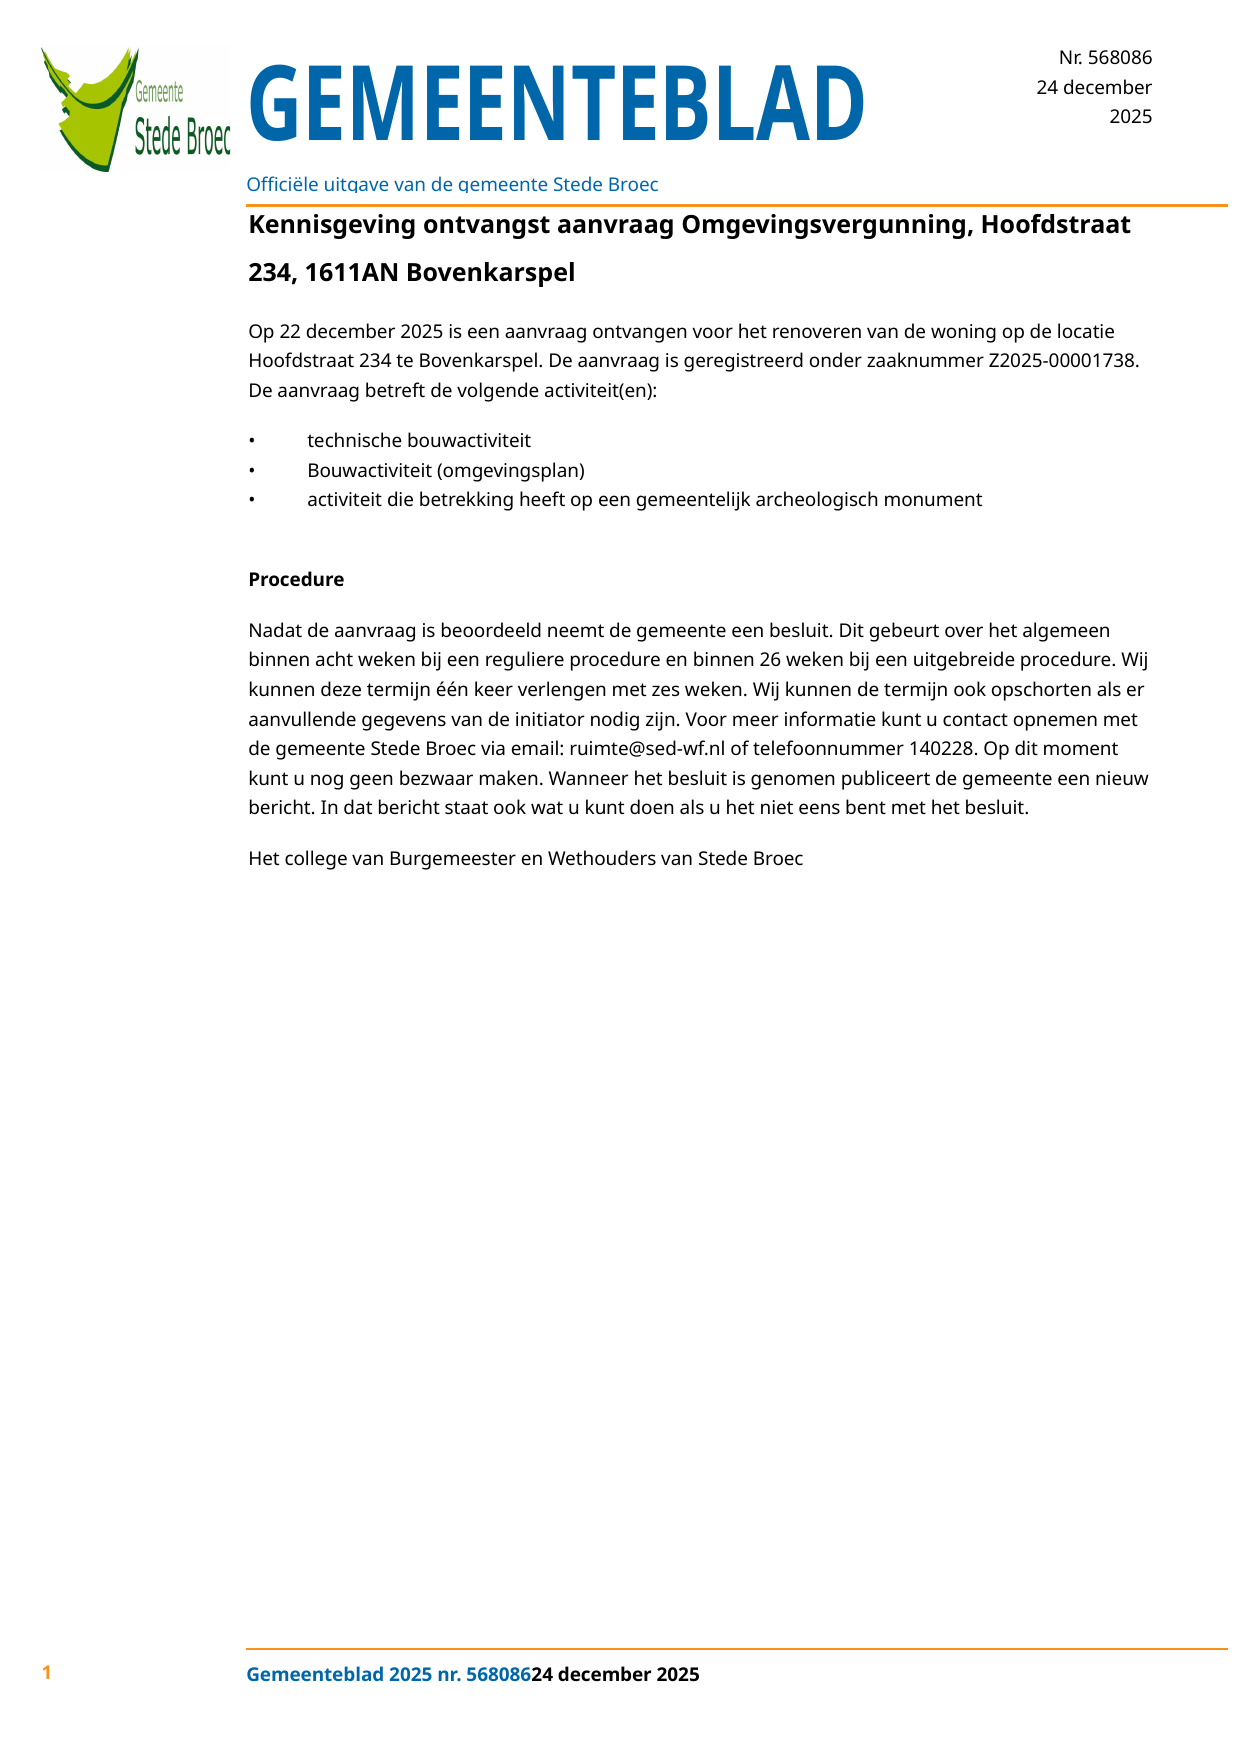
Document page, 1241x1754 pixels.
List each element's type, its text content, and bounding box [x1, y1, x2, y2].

picture [41, 47, 231, 172]
text Op 22 december 2025 is een aanvraag ontvangen voor het renoveren van de woning op de locatie Hoofdstraat 234 te Bovenkarspel. De aanvraag is geregistreerd onder zaaknummer Z2025-00001738. De aanvraag betreft de volgende activiteit(en): [248, 318, 1152, 403]
text Procedure [248, 567, 1152, 592]
list Bouwactiviteit (omgevingsplan) [248, 457, 1152, 483]
list technische bouwactiviteit [248, 427, 1152, 453]
list activiteit die betrekking heeft op een gemeentelijk archeologisch monument [248, 487, 1152, 512]
text Nadat de aanvraag is beoordeeld neemt de gemeente een besluit. Dit gebeurt over het algemeen binnen acht weken bij een reguliere procedure en binnen 26 weken bij een uitgebreide procedure. Wij kunnen deze termijn één keer verlengen met zes weken. Wij kunnen de termijn ook opschorten als er aanvullende gegevens van de initiator nodig zijn. Voor meer informatie kunt u contact opnemen met de gemeente Stede Broec via email: ruimte@sed-wf.nl of telefoonnummer 140228. Op dit moment kunt u nog geen bezwaar maken. Wanneer het besluit is genomen publiceert de gemeente een nieuw bericht. In dat bericht staat ook wat u kunt doen als u het niet eens bent met het besluit. [248, 617, 1152, 820]
text Kennisgeving ontvangst aanvraag Omgevingsvergunning, Hoofdstraat 234, 1611AN Bovenkarspel [248, 207, 1152, 288]
text Het college van Burgemeester en Wethouders van Stede Broec [248, 845, 1152, 871]
